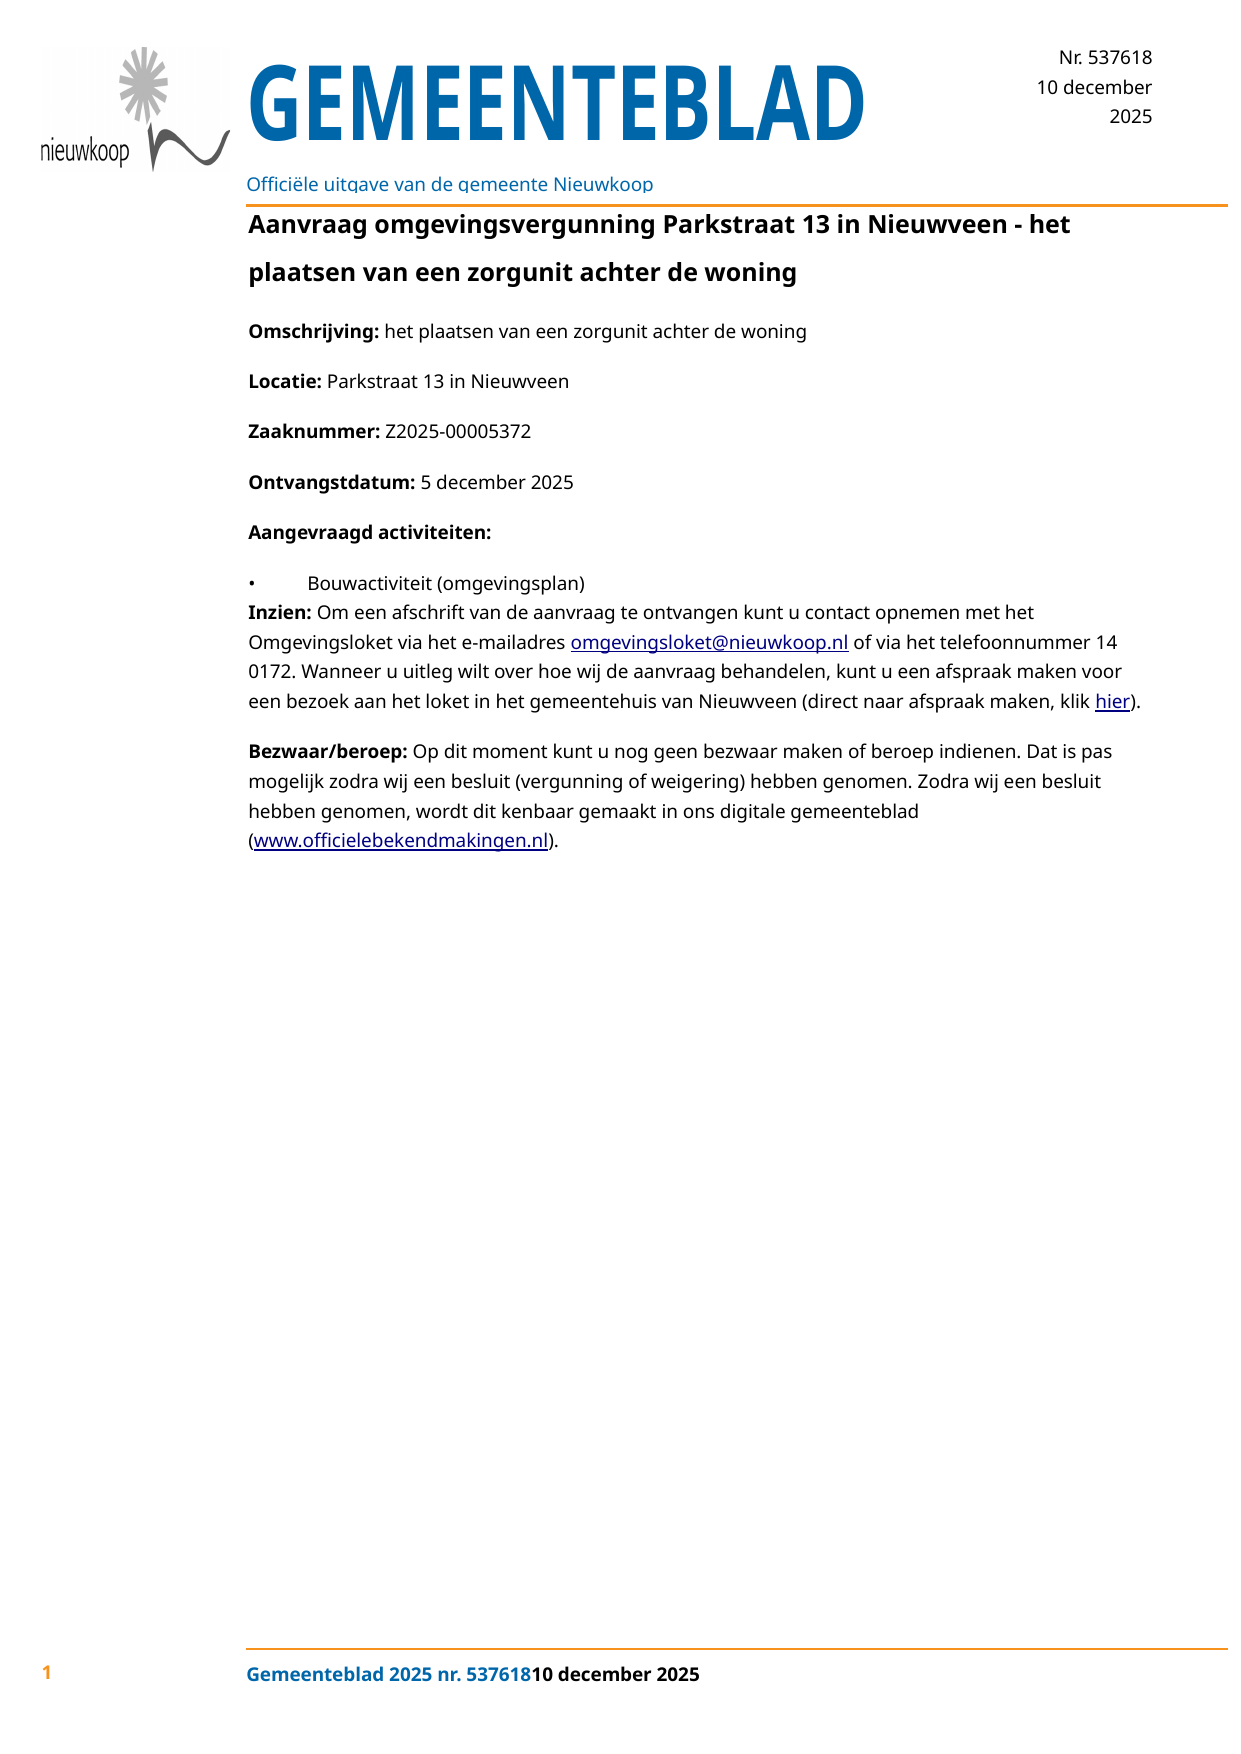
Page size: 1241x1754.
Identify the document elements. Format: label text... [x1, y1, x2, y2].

text Aangevraagd activiteiten: [248, 519, 1152, 545]
list Bouwactiviteit (omgevingsplan) [248, 570, 1152, 596]
text Ontvangstdatum: 5 december 2025 [248, 469, 1152, 495]
text Locatie: Parkstraat 13 in Nieuwveen [248, 368, 1152, 394]
picture [41, 47, 231, 172]
text Inzien: Om een afschrift van de aanvraag te ontvangen kunt u contact opnemen met het Omgevingsloket via het e-mailadres omgevingsloket@nieuwkoop.nl of via het telefoonnummer 14 0172. Wanneer u uitleg wilt over hoe wij de aanvraag behandelen, kunt u een afspraak maken voor een bezoek aan het loket in het gemeentehuis van Nieuwveen (direct naar afspraak maken, klik hier). [248, 599, 1152, 714]
text Omschrijving: het plaatsen van een zorgunit achter de woning [248, 318, 1152, 344]
text Zaaknummer: Z2025-00005372 [248, 419, 1152, 444]
text Bezwaar/beroep: Op dit moment kunt u nog geen bezwaar maken of beroep indienen. Dat is pas mogelijk zodra wij een besluit (vergunning of weigering) hebben genomen. Zodra wij een besluit hebben genomen, wordt dit kenbaar gemaakt in ons digitale gemeenteblad (www.officielebekendmakingen.nl). [248, 739, 1152, 853]
text Aanvraag omgevingsvergunning Parkstraat 13 in Nieuwveen - het plaatsen van een zorgunit achter de woning [248, 207, 1152, 288]
